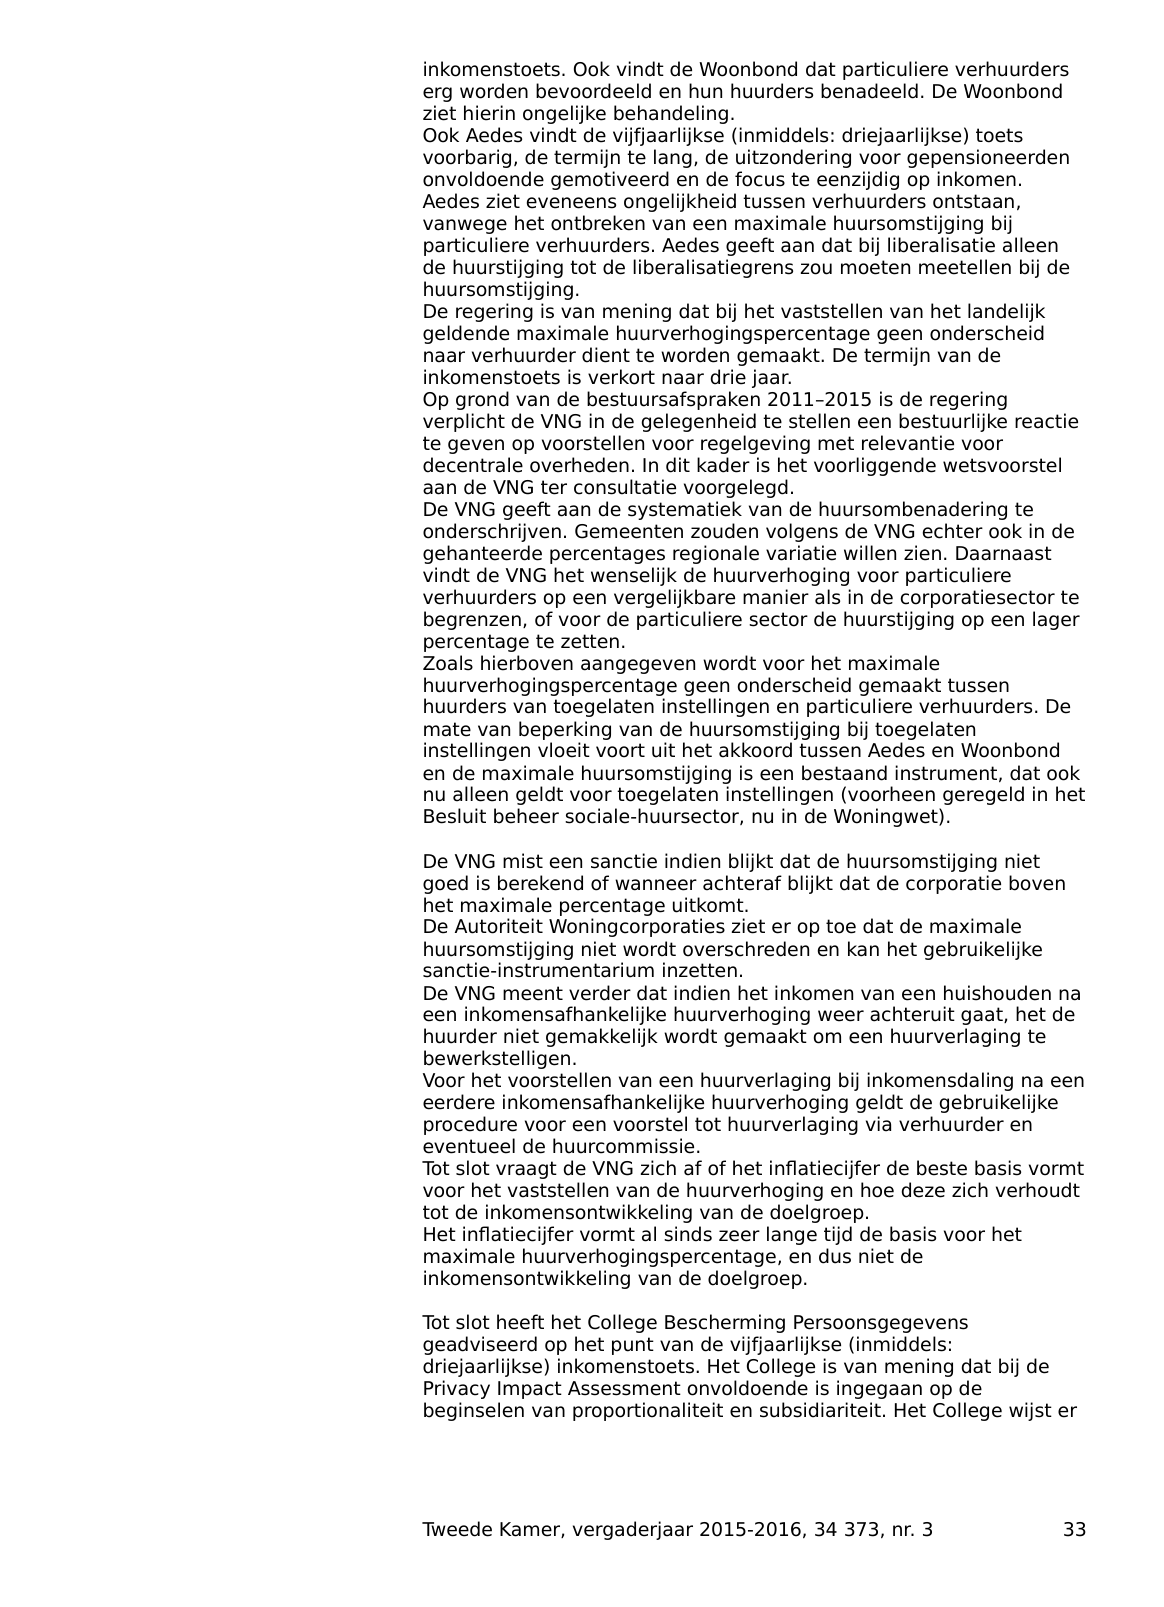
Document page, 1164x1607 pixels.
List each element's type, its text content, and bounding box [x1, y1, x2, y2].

text De VNG meent verder dat indien het inkomen van een huishouden na een inkomensafhankelijke huurverhoging weer achteruit gaat, het de huurder niet gemakkelijk wordt gemaakt om een huurverlaging te bewerkstelligen. [422, 982, 1087, 1070]
text De VNG geeft aan de systematiek van de huursombenadering te onderschrijven. Gemeenten zouden volgens de VNG echter ook in de gehanteerde percentages regionale variatie willen zien. Daarnaast vindt de VNG het wenselijk de huurverhoging voor particuliere verhuurders op een vergelijkbare manier als in de corporatiesector te begrenzen, of voor de particuliere sector de huurstijging op een lager percentage te zetten. [422, 499, 1087, 652]
text Zoals hierboven aangegeven wordt voor het maximale huurverhogingspercentage geen onderscheid gemaakt tussen huurders van toegelaten instellingen en particuliere verhuurders. De mate van beperking van de huursomstijging bij toegelaten instellingen vloeit voort uit het akkoord tussen Aedes en Woonbond en de maximale huursomstijging is een bestaand instrument, dat ook nu alleen geldt voor toegelaten instellingen (voorheen geregeld in het Besluit beheer sociale-huursector, nu in de Woningwet). [422, 652, 1087, 828]
text De regering is van mening dat bij het vaststellen van het landelijk geldende maximale huurverhogingspercentage geen onderscheid naar verhuurder dient te worden gemaakt. De termijn van de inkomenstoets is verkort naar drie jaar. [422, 301, 1087, 389]
text inkomenstoets. Ook vindt de Woonbond dat particuliere verhuurders erg worden bevoordeeld en hun huurders benadeeld. De Woonbond ziet hierin ongelijke behandeling. [422, 59, 1087, 125]
text De Autoriteit Woningcorporaties ziet er op toe dat de maximale huursomstijging niet wordt overschreden en kan het gebruikelijke sanctie-instrumentarium inzetten. [422, 916, 1087, 982]
text Op grond van de bestuursafspraken 2011–2015 is de regering verplicht de VNG in de gelegenheid te stellen een bestuurlijke reactie te geven op voorstellen voor regelgeving met relevantie voor decentrale overheden. In dit kader is het voorliggende wetsvoorstel aan de VNG ter consultatie voorgelegd. [422, 389, 1087, 499]
text Tot slot heeft het College Bescherming Persoonsgegevens geadviseerd op het punt van de vijfjaarlijkse (inmiddels: driejaarlijkse) inkomenstoets. Het College is van mening dat bij de Privacy Impact Assessment onvoldoende is ingegaan op de beginselen van proportionaliteit en subsidiariteit. Het College wijst er [422, 1312, 1087, 1422]
text Ook Aedes vindt de vijfjaarlijkse (inmiddels: driejaarlijkse) toets voorbarig, de termijn te lang, de uitzondering voor gepensioneerden onvoldoende gemotiveerd en de focus te eenzijdig op inkomen. Aedes ziet eveneens ongelijkheid tussen verhuurders ontstaan, vanwege het ontbreken van een maximale huursomstijging bij particuliere verhuurders. Aedes geeft aan dat bij liberalisatie alleen de huurstijging tot de liberalisatiegrens zou moeten meetellen bij de huursomstijging. [422, 125, 1087, 301]
text Voor het voorstellen van een huurverlaging bij inkomensdaling na een eerdere inkomensafhankelijke huurverhoging geldt de gebruikelijke procedure voor een voorstel tot huurverlaging via verhuurder en eventueel de huurcommissie. [422, 1070, 1087, 1158]
text Tot slot vraagt de VNG zich af of het inflatiecijfer de beste basis vormt voor het vaststellen van de huurverhoging en hoe deze zich verhoudt tot de inkomensontwikkeling van de doelgroep. [422, 1158, 1087, 1224]
text Het inflatiecijfer vormt al sinds zeer lange tijd de basis voor het maximale huurverhogingspercentage, en dus niet de inkomensontwikkeling van de doelgroep. [422, 1224, 1087, 1290]
text De VNG mist een sanctie indien blijkt dat de huursomstijging niet goed is berekend of wanneer achteraf blijkt dat de corporatie boven het maximale percentage uitkomt. [422, 851, 1087, 916]
